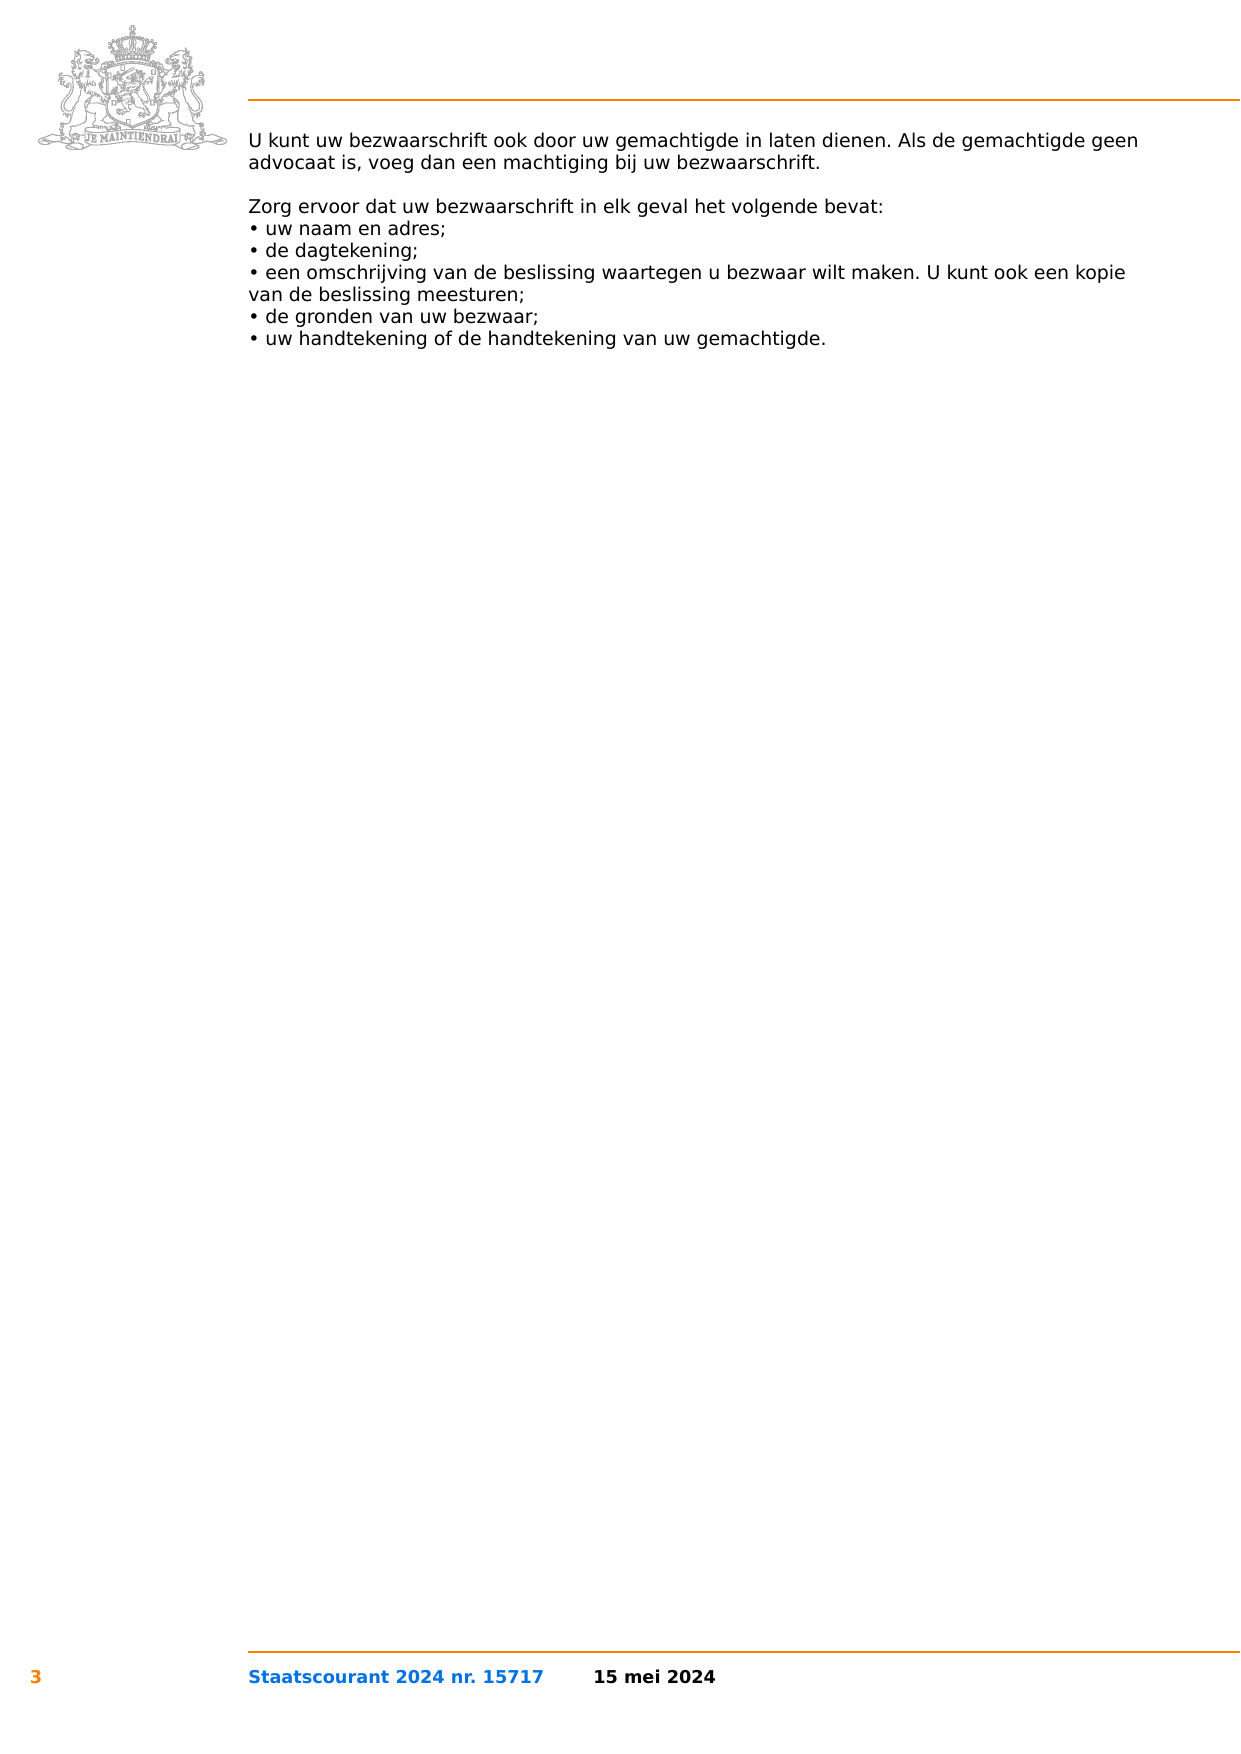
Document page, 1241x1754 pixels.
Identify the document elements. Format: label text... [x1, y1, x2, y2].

text U kunt uw bezwaarschrift ook door uw gemachtigde in laten dienen. Als de gemachtigde geen advocaat is, voeg dan een machtiging bij uw bezwaarschrift. [248, 130, 1163, 174]
text • uw naam en adres; [248, 218, 1163, 240]
text Zorg ervoor dat uw bezwaarschrift in elk geval het volgende bevat: [248, 196, 1163, 218]
text • uw handtekening of de handtekening van uw gemachtigde. [248, 328, 1163, 349]
text • de dagtekening; [248, 240, 1163, 262]
text • een omschrijving van de beslissing waartegen u bezwaar wilt maken. U kunt ook een kopie van de beslissing meesturen; [248, 262, 1163, 306]
picture [38, 25, 227, 150]
text • de gronden van uw bezwaar; [248, 306, 1163, 328]
